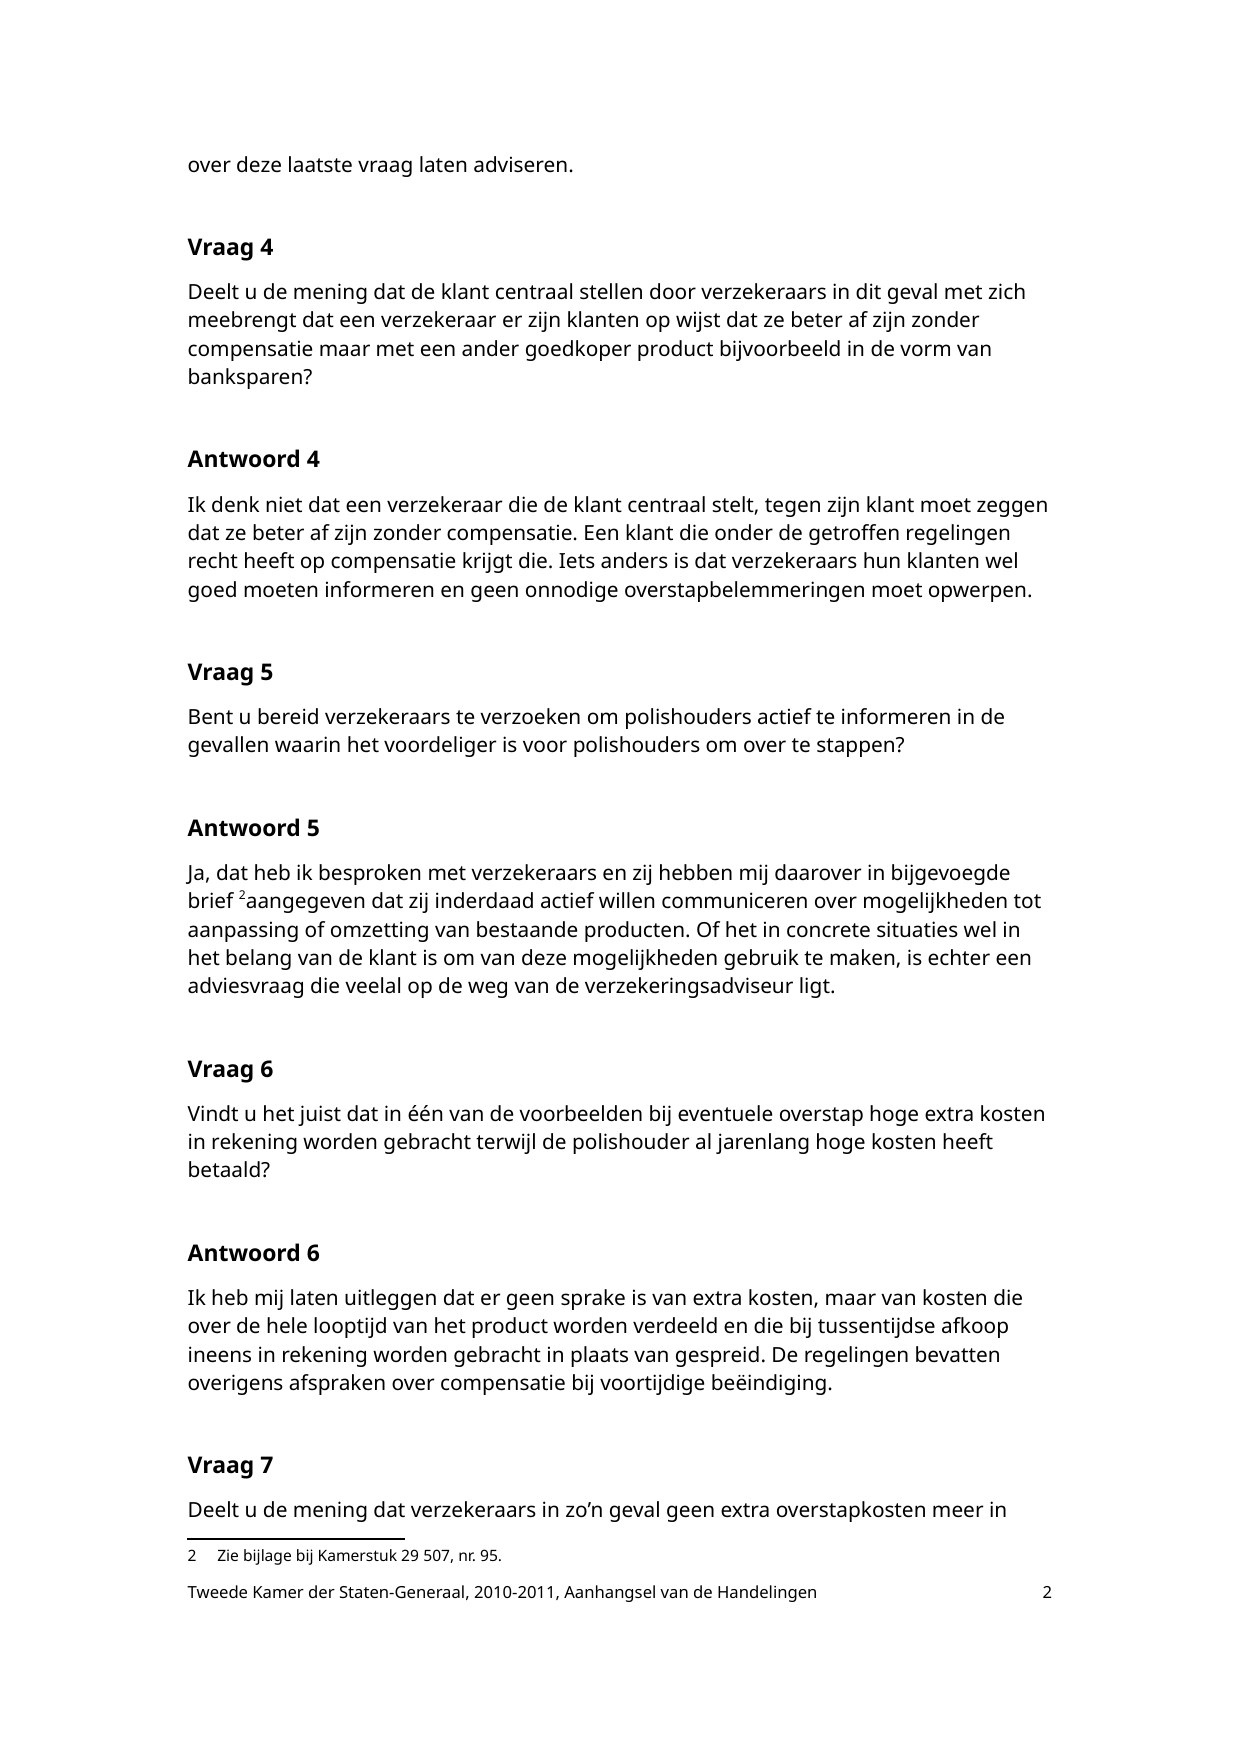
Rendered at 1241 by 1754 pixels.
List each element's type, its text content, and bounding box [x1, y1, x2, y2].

text Ik heb mij laten uitleggen dat er geen sprake is van extra kosten, maar van kosten die over de hele looptijd van het product worden verdeeld en die bij tussentijdse afkoop ineens in rekening worden gebracht in plaats van gespreid. De regelingen bevatten overigens afspraken over compensatie bij voortijdige beëindiging. [187, 1283, 1053, 1397]
subtitle Vraag 5 [187, 656, 1053, 687]
subtitle Antwoord 5 [187, 812, 1053, 843]
subtitle Antwoord 6 [187, 1237, 1053, 1268]
subtitle Vraag 4 [187, 231, 1053, 262]
subtitle Vraag 7 [187, 1449, 1053, 1480]
text Ik denk niet dat een verzekeraar die de klant centraal stelt, tegen zijn klant moet zeggen dat ze beter af zijn zonder compensatie. Een klant die onder de getroffen regelingen recht heeft op compensatie krijgt die. Iets anders is dat verzekeraars hun klanten wel goed moeten informeren en geen onnodige overstapbelemmeringen moet opwerpen. [187, 490, 1053, 603]
text over deze laatste vraag laten adviseren. [187, 150, 1053, 178]
text Vindt u het juist dat in één van de voorbeelden bij eventuele overstap hoge extra kosten in rekening worden gebracht terwijl de polishouder al jarenlang hoge kosten heeft betaald? [187, 1099, 1053, 1184]
text Zie bijlage bij Kamerstuk 29 507, nr. 95. [187, 1538, 1053, 1566]
subtitle Antwoord 4 [187, 443, 1053, 475]
text Ja, dat heb ik besproken met verzekeraars en zij hebben mij daarover in bijgevoegde brief aangegeven dat zij inderdaad actief willen communiceren over mogelijkheden tot aanpassing of omzetting van bestaande producten. Of het in concrete situaties wel in het belang van de klant is om van deze mogelijkheden gebruik te maken, is echter een adviesvraag die veelal op de weg van de verzekeringsadviseur ligt. [187, 858, 1053, 1000]
text Deelt u de mening dat de klant centraal stellen door verzekeraars in dit geval met zich meebrengt dat een verzekeraar er zijn klanten op wijst dat ze beter af zijn zonder compensatie maar met een ander goedkoper product bijvoorbeeld in de vorm van banksparen? [187, 277, 1053, 391]
text Bent u bereid verzekeraars te verzoeken om polishouders actief te informeren in de gevallen waarin het voordeliger is voor polishouders om over te stappen? [187, 702, 1053, 759]
subtitle Vraag 6 [187, 1052, 1053, 1084]
text Deelt u de mening dat verzekeraars in zo’n geval geen extra overstapkosten meer in [187, 1495, 1053, 1524]
